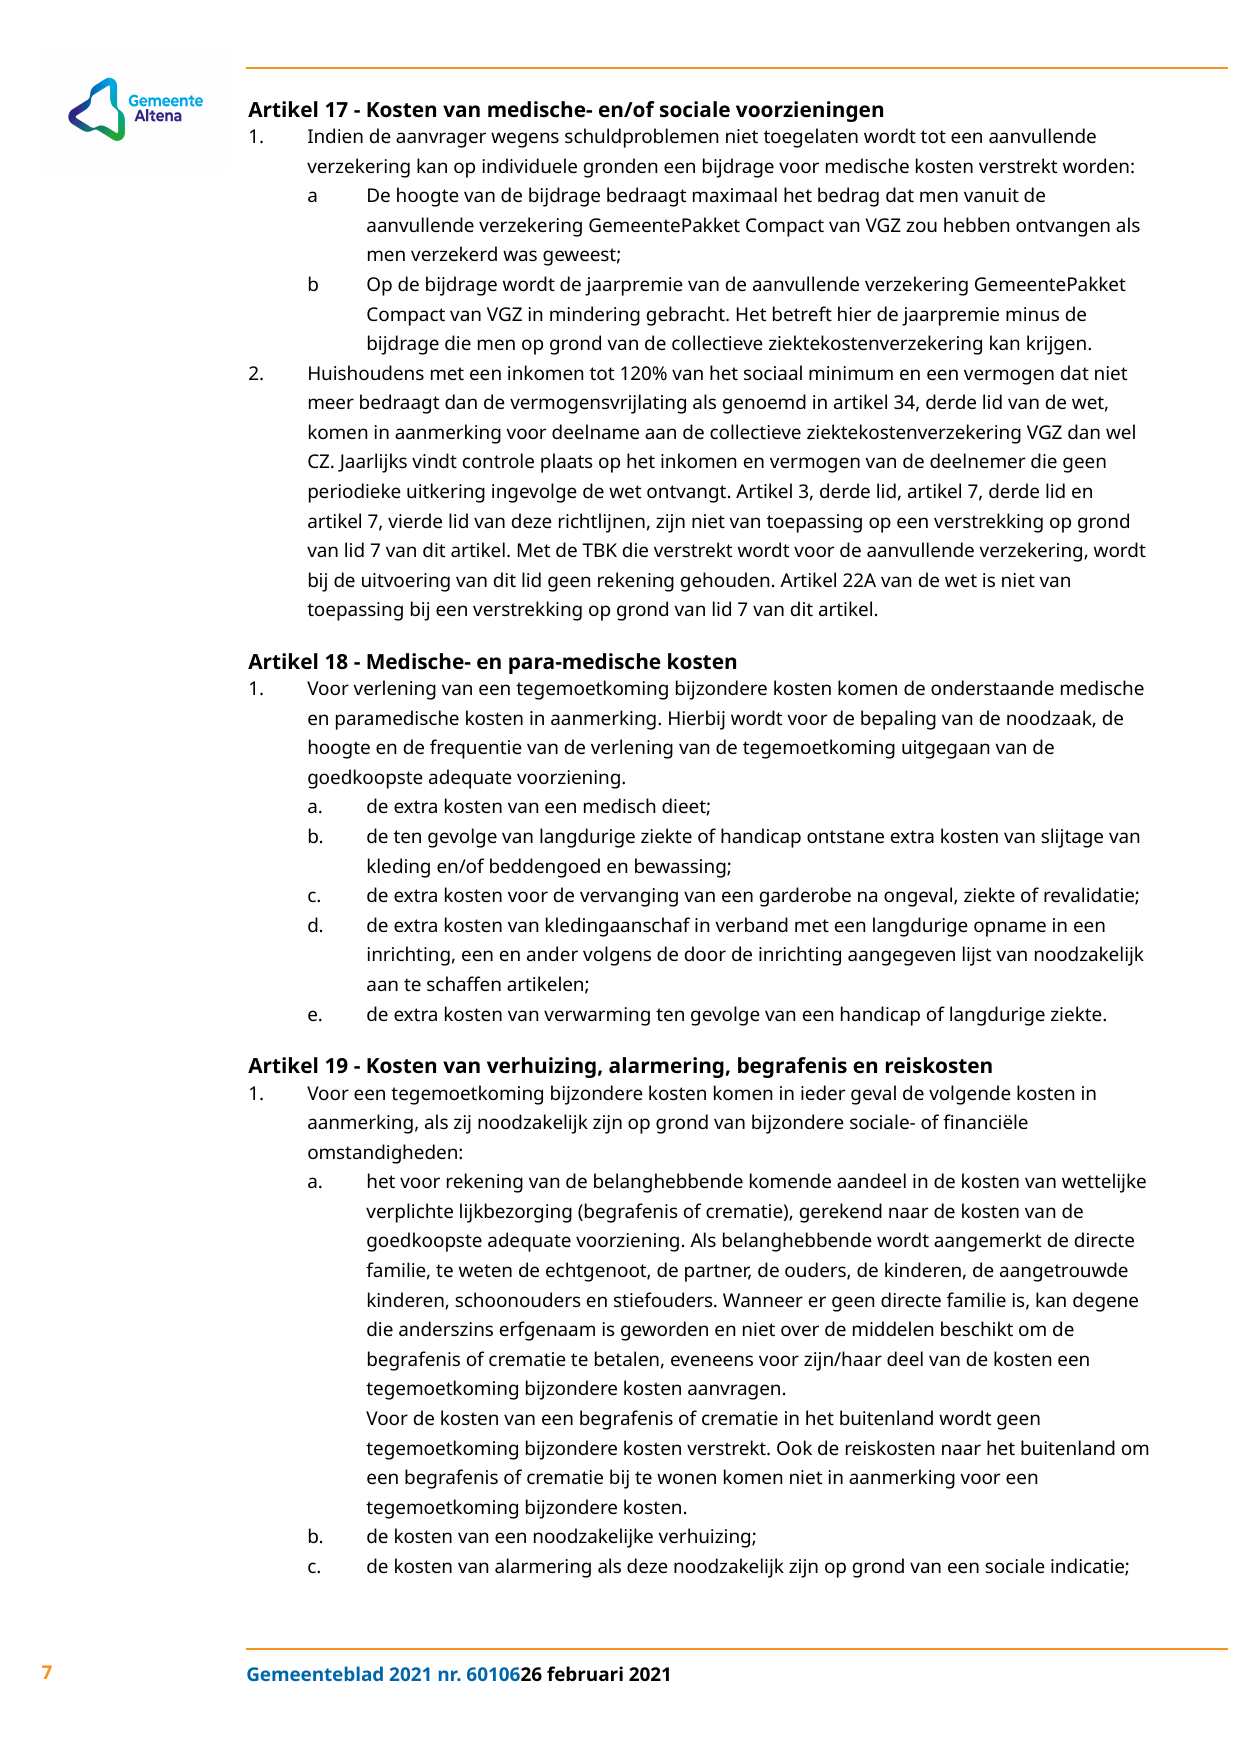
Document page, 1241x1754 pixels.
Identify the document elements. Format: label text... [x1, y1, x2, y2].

list de extra kosten van kledingaanschaf in verband met een langdurige opname in een inrichting, een en ander volgens de door de inrichting aangegeven lijst van noodzakelijk aan te schaffen artikelen; [307, 912, 1152, 997]
list het voor rekening van de belanghebbende komende aandeel in de kosten van wettelijke verplichte lijkbezorging (begrafenis of crematie), gerekend naar de kosten van de goedkoopste adequate voorziening. Als belanghebbende wordt aangemerkt de directe familie, te weten de echtgenoot, de partner, de ouders, de kinderen, de aangetrouwde kinderen, schoonouders en stiefouders. Wanneer er geen directe familie is, kan degene die anderszins erfgenaam is geworden en niet over de middelen beschikt om de begrafenis of crematie te betalen, eveneens voor zijn/haar deel van de kosten een tegemoetkoming bijzondere kosten aanvragen. [307, 1168, 1152, 1401]
list De hoogte van de bijdrage bedraagt maximaal het bedrag dat men vanuit de aanvullende verzekering GemeentePakket Compact van VGZ zou hebben ontvangen als men verzekerd was geweest; [307, 182, 1152, 267]
text Artikel 17 - Kosten van medische- en/of sociale voorzieningen [248, 95, 1152, 123]
list Huishoudens met een inkomen tot 120% van het sociaal minimum en een vermogen dat niet meer bedraagt dan de vermogensvrijlating als genoemd in artikel 34, derde lid van de wet, komen in aanmerking voor deelname aan de collectieve ziektekostenverzekering VGZ dan wel CZ. Jaarlijks vindt controle plaats op het inkomen en vermogen van de deelnemer die geen periodieke uitkering ingevolge de wet ontvangt. Artikel 3, derde lid, artikel 7, derde lid en artikel 7, vierde lid van deze richtlijnen, zijn niet van toepassing op een verstrekking op grond van lid 7 van dit artikel. Met de TBK die verstrekt wordt voor de aanvullende verzekering, wordt bij de uitvoering van dit lid geen rekening gehouden. Artikel 22A van de wet is niet van toepassing bij een verstrekking op grond van lid 7 van dit artikel. [248, 360, 1152, 622]
text Artikel 18 - Medische- en para-medische kosten [248, 647, 1152, 675]
list de extra kosten voor de vervanging van een garderobe na ongeval, ziekte of revalidatie; [307, 882, 1152, 908]
list de extra kosten van verwarming ten gevolge van een handicap of langdurige ziekte. [307, 1001, 1152, 1027]
list de ten gevolge van langdurige ziekte of handicap ontstane extra kosten van slijtage van kleding en/of beddengoed en bewassing; [307, 823, 1152, 879]
list Voor de kosten van een begrafenis of crematie in het buitenland wordt geen tegemoetkoming bijzondere kosten verstrekt. Ook de reiskosten naar het buitenland om een begrafenis of crematie bij te wonen komen niet in aanmerking voor een tegemoetkoming bijzondere kosten. [307, 1405, 1152, 1519]
list Op de bijdrage wordt de jaarpremie van de aanvullende verzekering GemeentePakket Compact van VGZ in mindering gebracht. Het betreft hier de jaarpremie minus de bijdrage die men op grond van de collectieve ziektekostenverzekering kan krijgen. [307, 271, 1152, 356]
list de kosten van alarmering als deze noodzakelijk zijn op grond van een sociale indicatie; [307, 1553, 1152, 1579]
list Indien de aanvrager wegens schuldproblemen niet toegelaten wordt tot een aanvullende verzekering kan op individuele gronden een bijdrage voor medische kosten verstrekt worden: [248, 123, 1152, 178]
picture [41, 47, 231, 172]
text Artikel 19 - Kosten van verhuizing, alarmering, begrafenis en reiskosten [248, 1051, 1152, 1080]
list de extra kosten van een medisch dieet; [307, 794, 1152, 819]
list de kosten van een noodzakelijke verhuizing; [307, 1523, 1152, 1549]
list Voor verlening van een tegemoetkoming bijzondere kosten komen de onderstaande medische en paramedische kosten in aanmerking. Hierbij wordt voor de bepaling van de noodzaak, de hoogte en de frequentie van de verlening van de tegemoetkoming uitgegaan van de goedkoopste adequate voorziening. [248, 675, 1152, 790]
list Voor een tegemoetkoming bijzondere kosten komen in ieder geval de volgende kosten in aanmerking, als zij noodzakelijk zijn op grond van bijzondere sociale- of financiële omstandigheden: [248, 1080, 1152, 1164]
